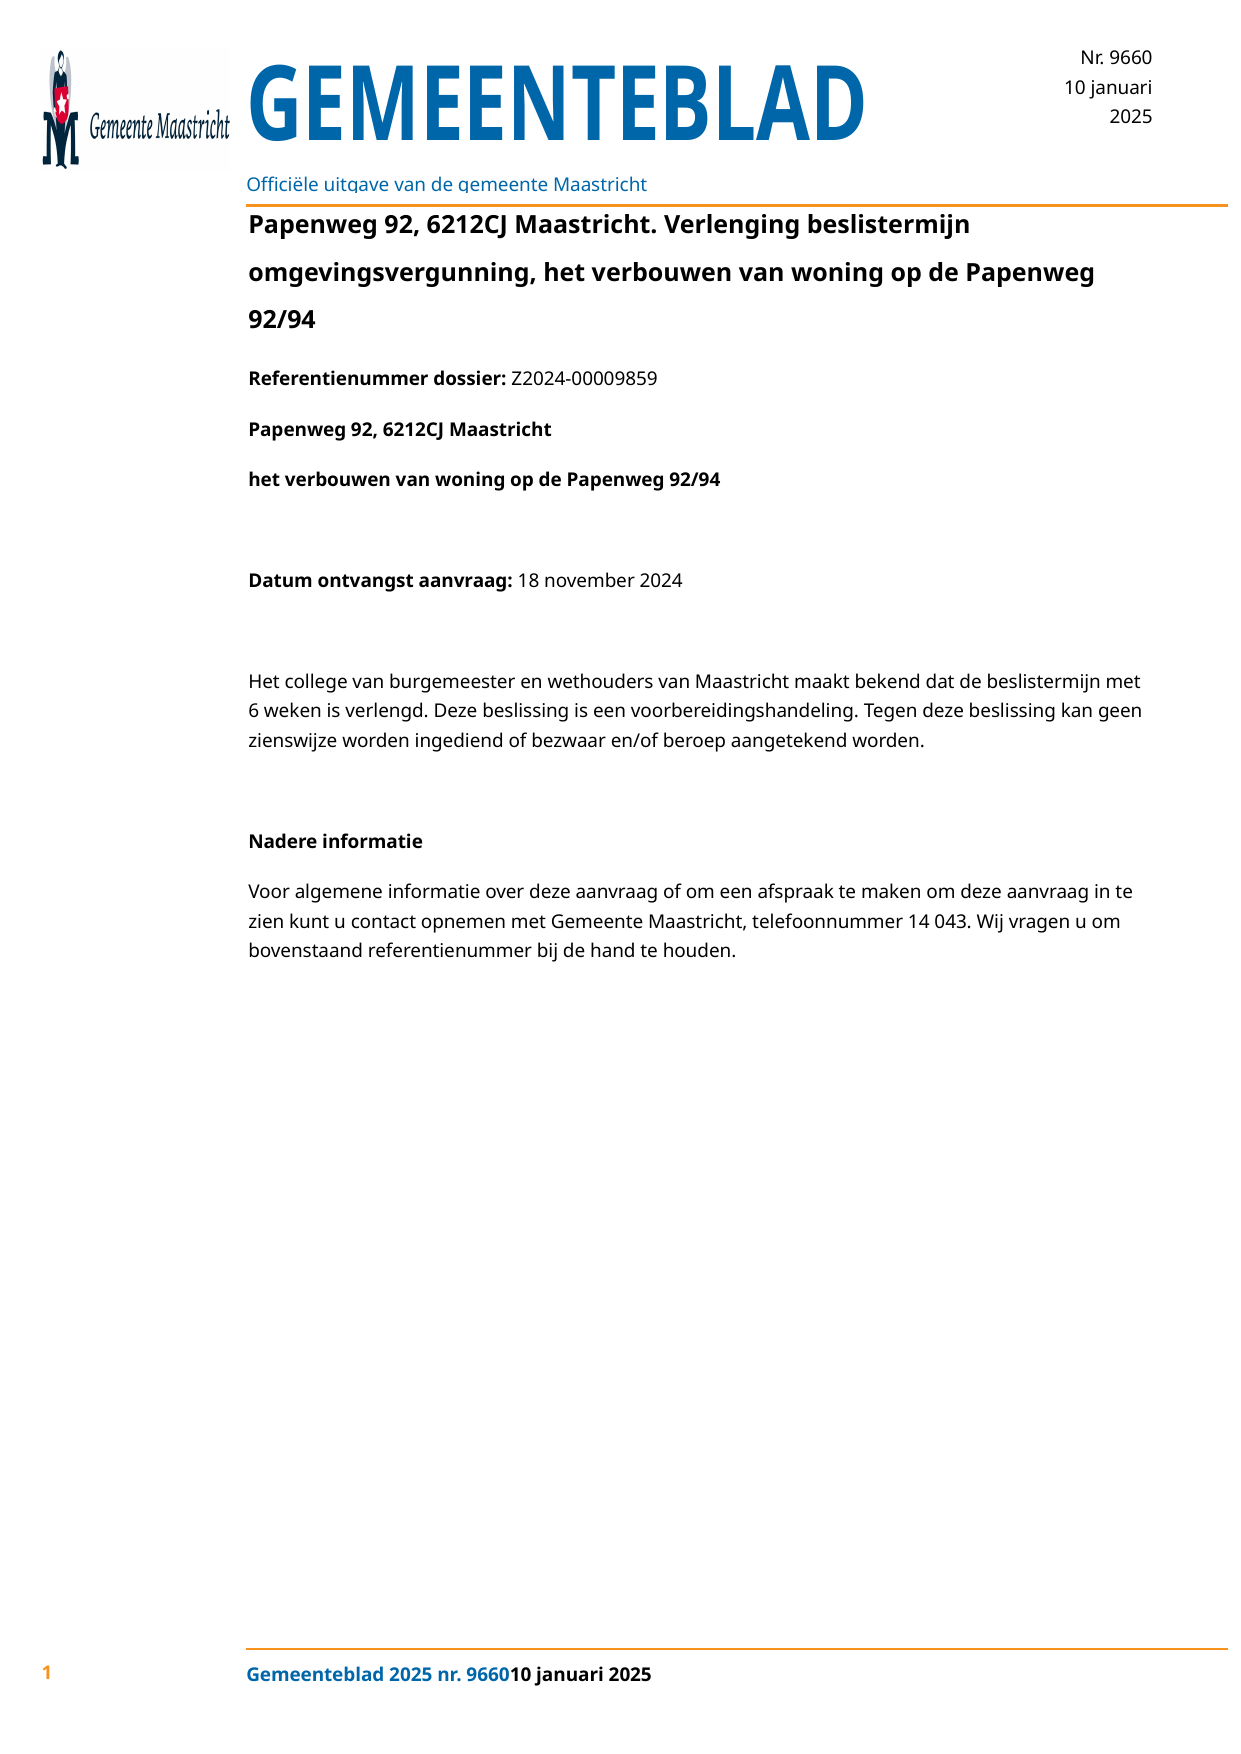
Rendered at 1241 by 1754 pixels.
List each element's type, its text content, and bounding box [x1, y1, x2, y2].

text Papenweg 92, 6212CJ Maastricht [248, 416, 1152, 442]
text Voor algemene informatie over deze aanvraag of om een afspraak te maken om deze aanvraag in te zien kunt u contact opnemen met Gemeente Maastricht, telefoonnummer 14 043. Wij vragen u om bovenstaand referentienummer bij de hand te houden. [248, 878, 1152, 963]
text Papenweg 92, 6212CJ Maastricht. Verlenging beslistermijn omgevingsvergunning, het verbouwen van woning op de Papenweg 92/94 [248, 207, 1152, 336]
text het verbouwen van woning op de Papenweg 92/94 [248, 466, 1152, 492]
text Het college van burgemeester en wethouders van Maastricht maakt bekend dat de beslistermijn met 6 weken is verlengd. Deze beslissing is een voorbereidingshandeling. Tegen deze beslissing kan geen zienswijze worden ingediend of bezwaar en/of beroep aangetekend worden. [248, 668, 1152, 753]
picture [41, 47, 231, 172]
text Referentienummer dossier: Z2024-00009859 [248, 366, 1152, 391]
text Nadere informatie [248, 828, 1152, 854]
text Datum ontvangst aanvraag: 18 november 2024 [248, 567, 1152, 593]
